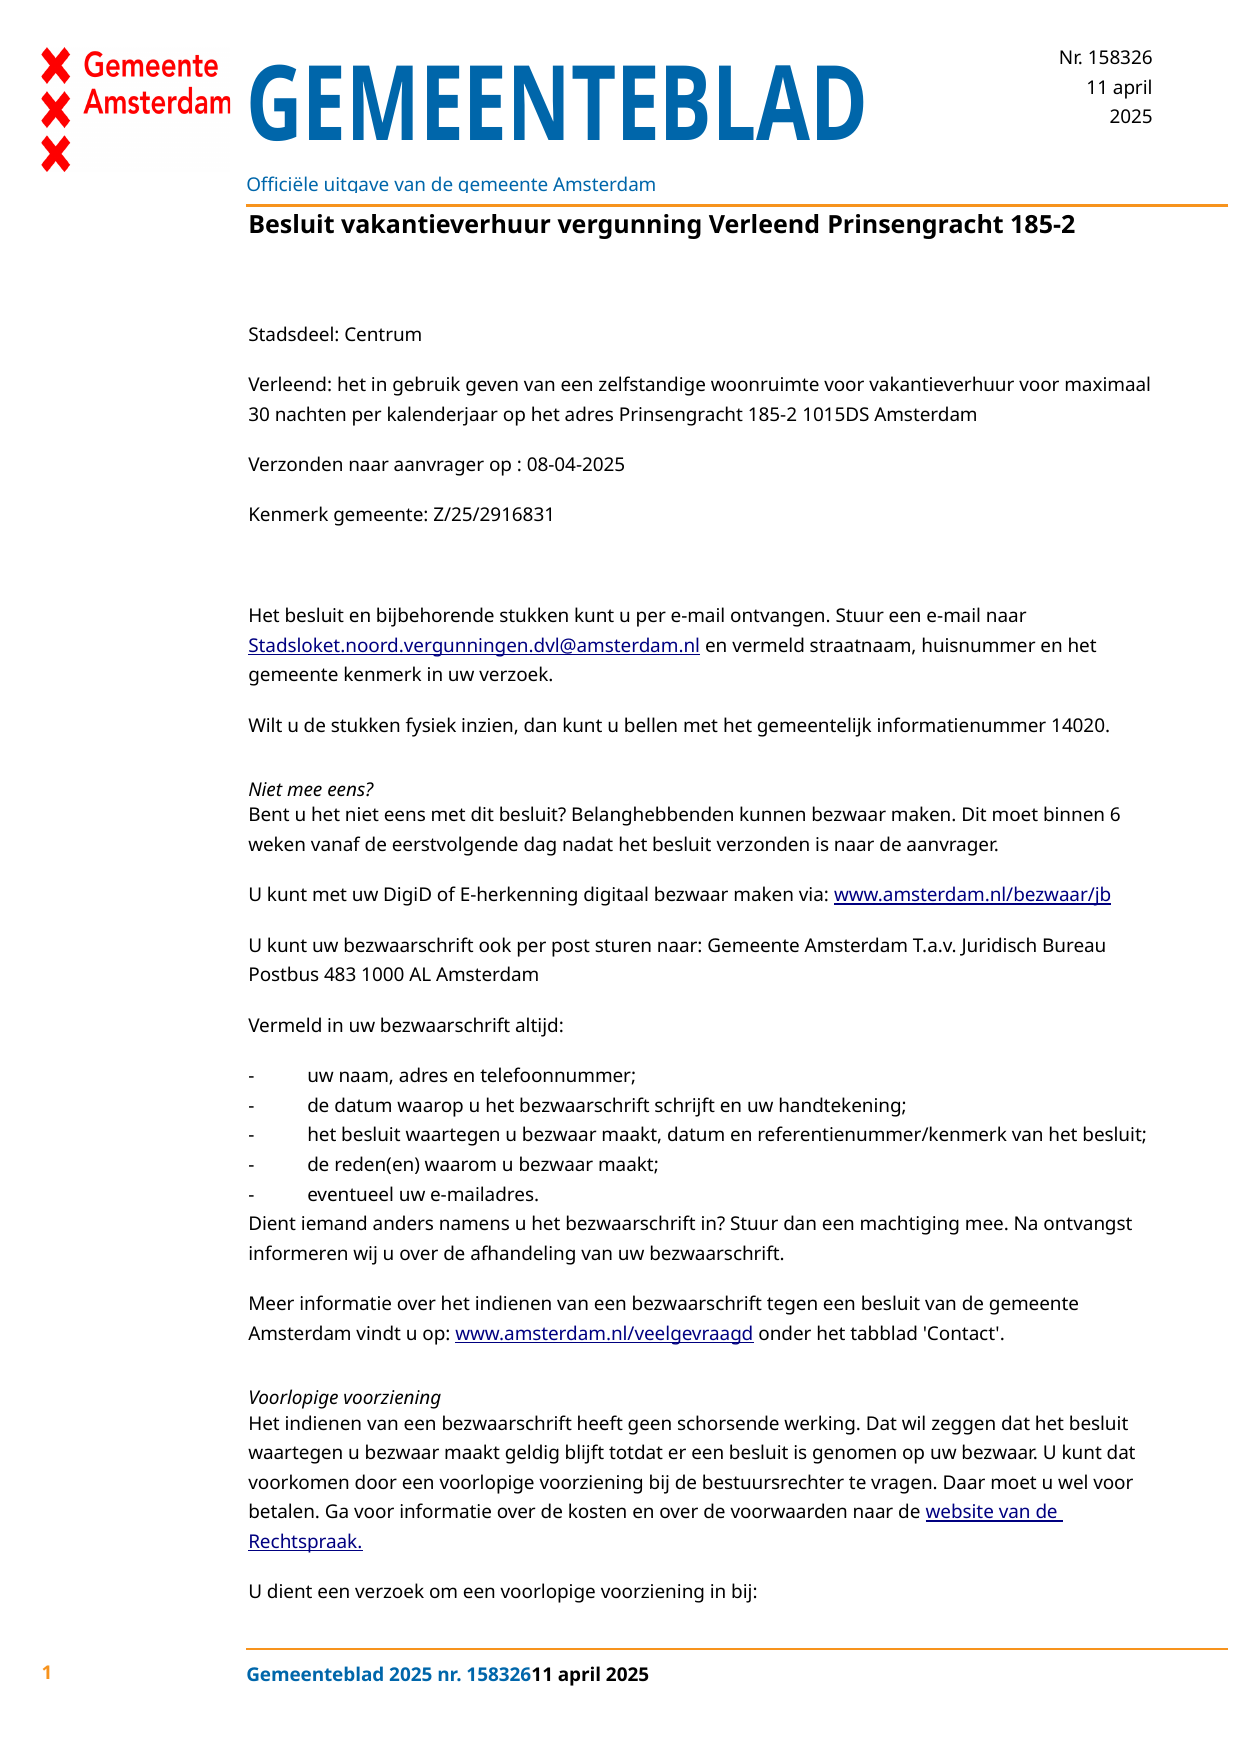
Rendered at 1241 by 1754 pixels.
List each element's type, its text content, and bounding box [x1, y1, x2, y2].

text Kenmerk gemeente: Z/25/2916831 [248, 502, 1152, 527]
text U kunt met uw DigiD of E-herkenning digitaal bezwaar maken via: www.amsterdam.nl/bezwaar/jb [248, 882, 1152, 907]
text Het indienen van een bezwaarschrift heeft geen schorsende werking. Dat wil zeggen dat het besluit waartegen u bezwaar maakt geldig blijft totdat er een besluit is genomen op uw bezwaar. U kunt dat voorkomen door een voorlopige voorziening bij de bestuursrechter te vragen. Daar moet u wel voor betalen. Ga voor informatie over de kosten en over de voorwaarden naar de website van de Rechtspraak. [248, 1410, 1152, 1554]
text Verzonden naar aanvrager op : 08-04-2025 [248, 451, 1152, 477]
text Het besluit en bijbehorende stukken kunt u per e-mail ontvangen. Stuur een e-mail naar Stadsloket.noord.vergunningen.dvl@amsterdam.nl en vermeld straatnaam, huisnummer en het gemeente kenmerk in uw verzoek. [248, 602, 1152, 687]
list de reden(en) waarom u bezwaar maakt; [248, 1151, 1152, 1177]
list uw naam, adres en telefoonnummer; [248, 1062, 1152, 1088]
picture [41, 47, 231, 172]
text Niet mee eens? [248, 776, 1152, 802]
list het besluit waartegen u bezwaar maakt, datum en referentienummer/kenmerk van het besluit; [248, 1122, 1152, 1147]
text Voorlopige voorziening [248, 1384, 1152, 1410]
text U kunt uw bezwaarschrift ook per post sturen naar: Gemeente Amsterdam T.a.v. Juridisch Bureau Postbus 483 1000 AL Amsterdam [248, 932, 1152, 987]
list eventueel uw e-mailadres. [248, 1181, 1152, 1207]
text Meer informatie over het indienen van een bezwaarschrift tegen een besluit van de gemeente Amsterdam vindt u op: www.amsterdam.nl/veelgevraagd onder het tabblad 'Contact'. [248, 1290, 1152, 1346]
text Vermeld in uw bezwaarschrift altijd: [248, 1012, 1152, 1038]
list de datum waarop u het bezwaarschrift schrijft en uw handtekening; [248, 1092, 1152, 1118]
text Besluit vakantieverhuur vergunning Verleend Prinsengracht 185-2 [248, 207, 1152, 241]
text Bent u het niet eens met dit besluit? Belanghebbenden kunnen bezwaar maken. Dit moet binnen 6 weken vanaf de eerstvolgende dag nadat het besluit verzonden is naar de aanvrager. [248, 802, 1152, 857]
text U dient een verzoek om een voorlopige voorziening in bij: [248, 1578, 1152, 1604]
text Wilt u de stukken fysiek inzien, dan kunt u bellen met het gemeentelijk informatienummer 14020. [248, 712, 1152, 738]
text Stadsdeel: Centrum [248, 321, 1152, 346]
text Verleend: het in gebruik geven van een zelfstandige woonruimte voor vakantieverhuur voor maximaal 30 nachten per kalenderjaar op het adres Prinsengracht 185-2 1015DS Amsterdam [248, 371, 1152, 426]
text Dient iemand anders namens u het bezwaarschrift in? Stuur dan een machtiging mee. Na ontvangst informeren wij u over de afhandeling van uw bezwaarschrift. [248, 1210, 1152, 1266]
